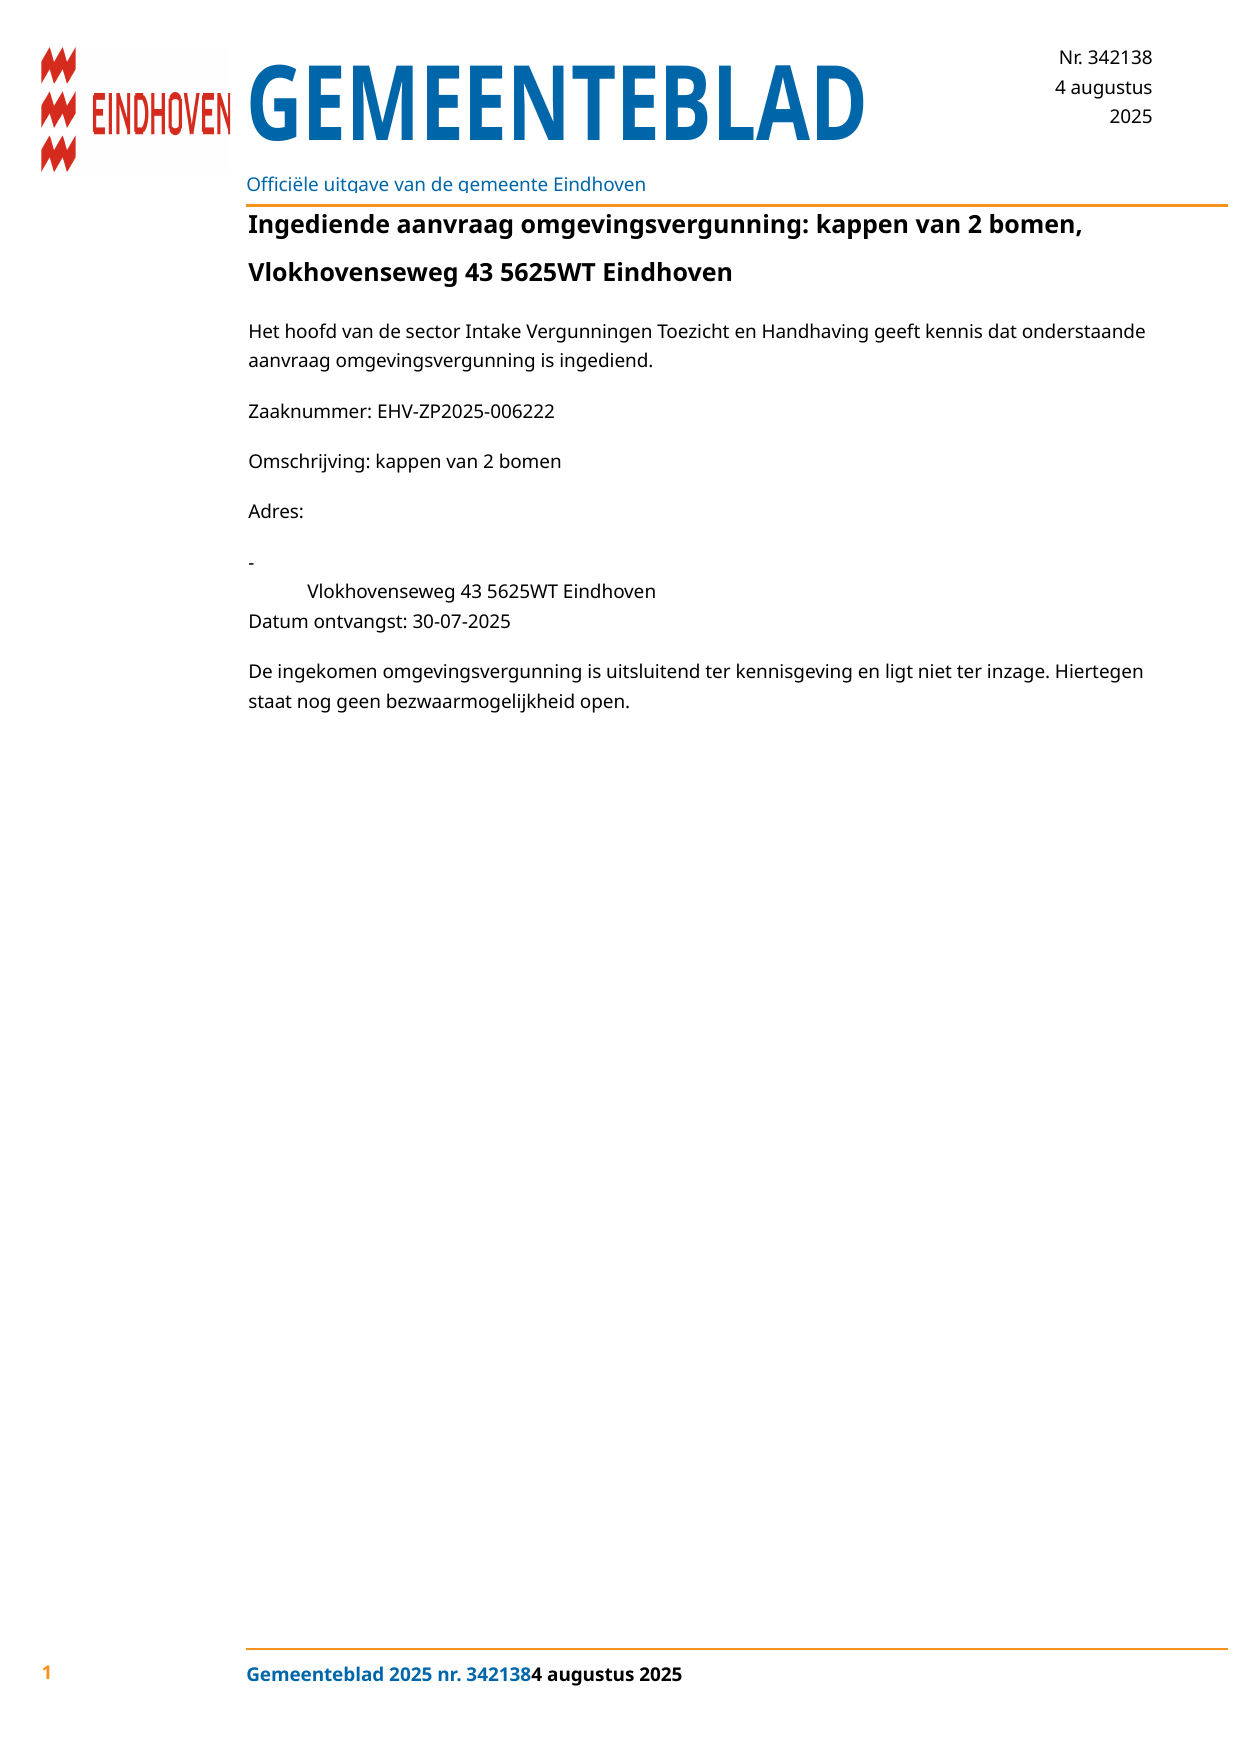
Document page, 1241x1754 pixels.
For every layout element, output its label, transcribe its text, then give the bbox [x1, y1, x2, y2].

list Vlokhovenseweg 43 5625WT Eindhoven [248, 579, 1152, 604]
text Datum ontvangst: 30-07-2025 [248, 608, 1152, 634]
picture [41, 47, 231, 172]
text Omschrijving: kappen van 2 bomen [248, 448, 1152, 474]
text Het hoofd van de sector Intake Vergunningen Toezicht en Handhaving geeft kennis dat onderstaande aanvraag omgevingsvergunning is ingediend. [248, 318, 1152, 373]
text De ingekomen omgevingsvergunning is uitsluitend ter kennisgeving en ligt niet ter inzage. Hiertegen staat nog geen bezwaarmogelijkheid open. [248, 659, 1152, 714]
text Adres: [248, 499, 1152, 524]
text Zaaknummer: EHV-ZP2025-006222 [248, 398, 1152, 424]
text Ingediende aanvraag omgevingsvergunning: kappen van 2 bomen, Vlokhovenseweg 43 5625WT Eindhoven [248, 207, 1152, 288]
